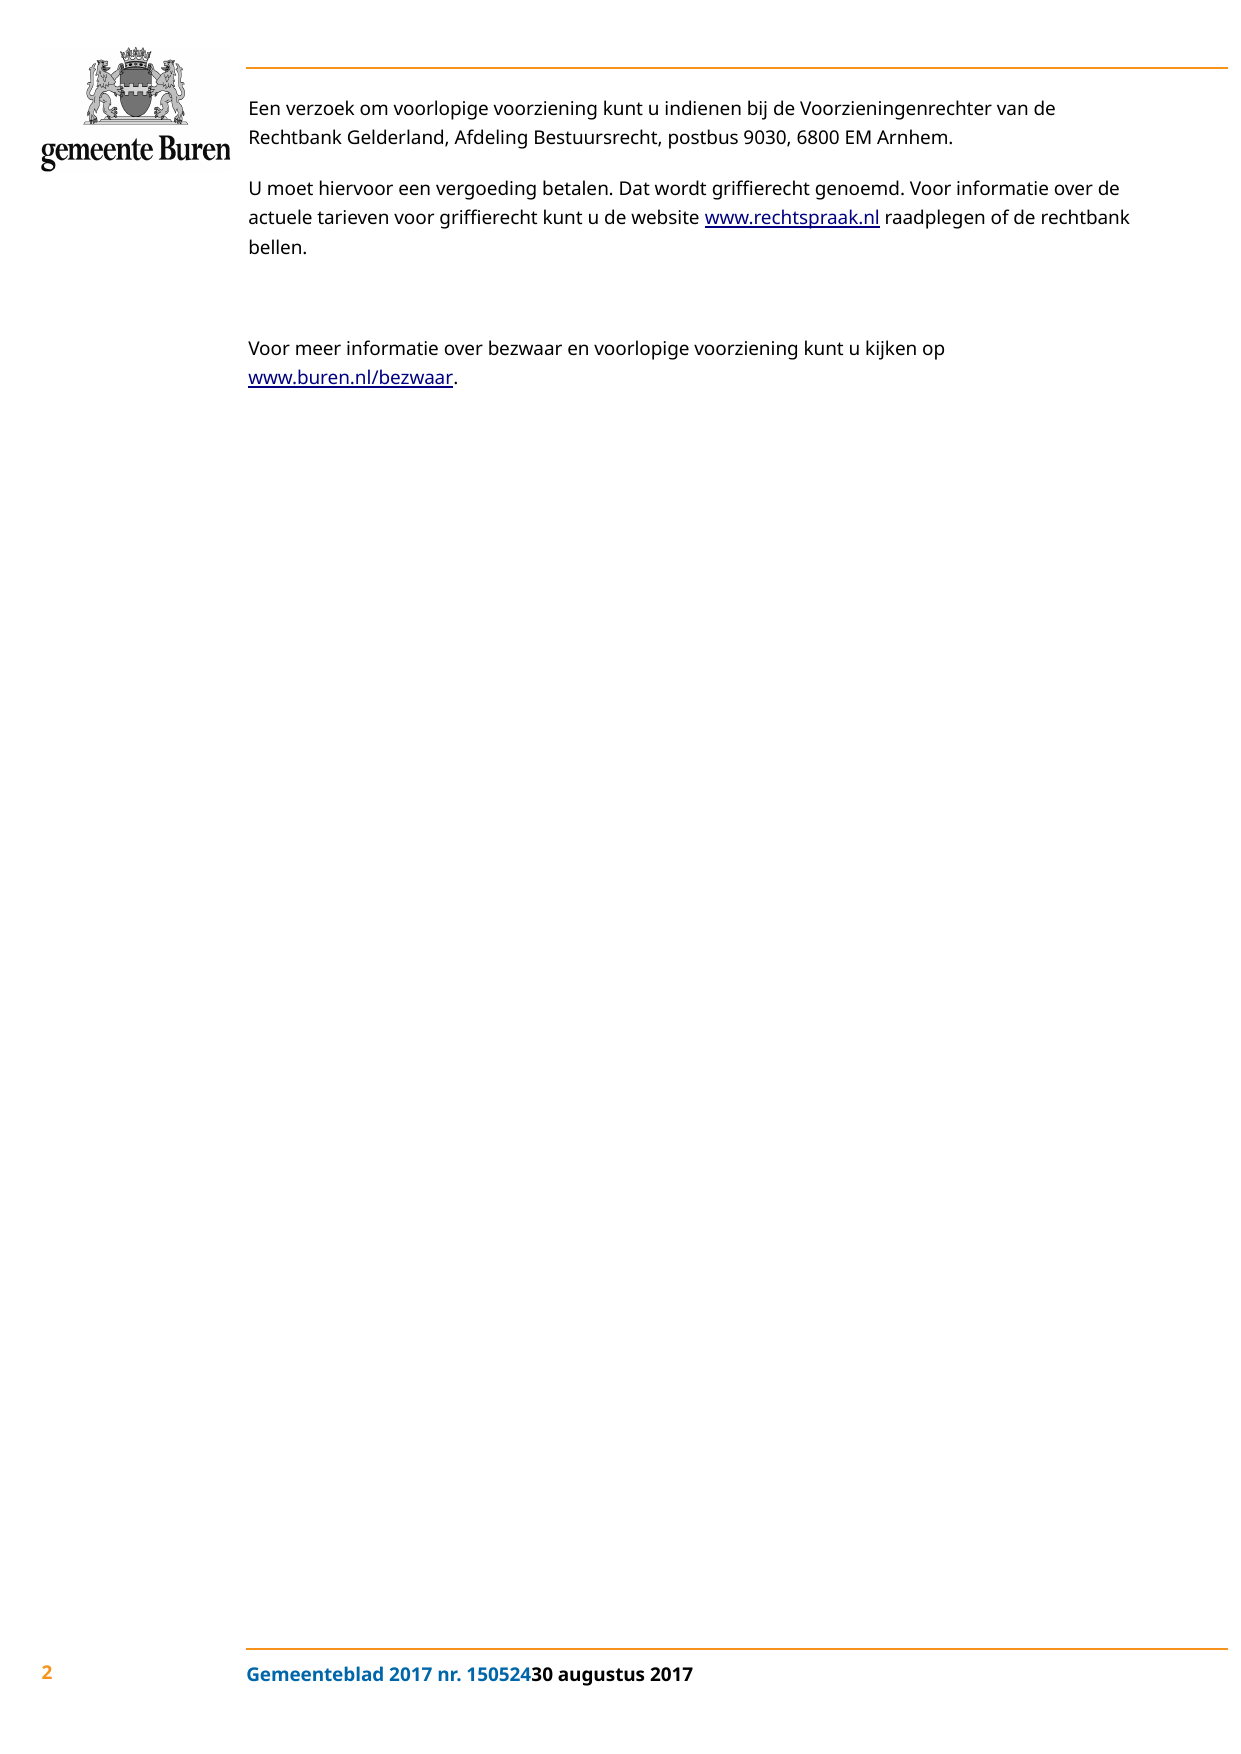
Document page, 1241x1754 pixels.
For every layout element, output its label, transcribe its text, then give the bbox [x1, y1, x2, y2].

picture [41, 47, 231, 172]
text Voor meer informatie over bezwaar en voorlopige voorziening kunt u kijken op www.buren.nl/bezwaar. [248, 335, 1152, 390]
text U moet hiervoor een vergoeding betalen. Dat wordt griffierecht genoemd. Voor informatie over de actuele tarieven voor griffierecht kunt u de website www.rechtspraak.nl raadplegen of de rechtbank bellen. [248, 175, 1152, 260]
text Een verzoek om voorlopige voorziening kunt u indienen bij de Voorzieningenrechter van de Rechtbank Gelderland, Afdeling Bestuursrecht, postbus 9030, 6800 EM Arnhem. [248, 95, 1152, 150]
